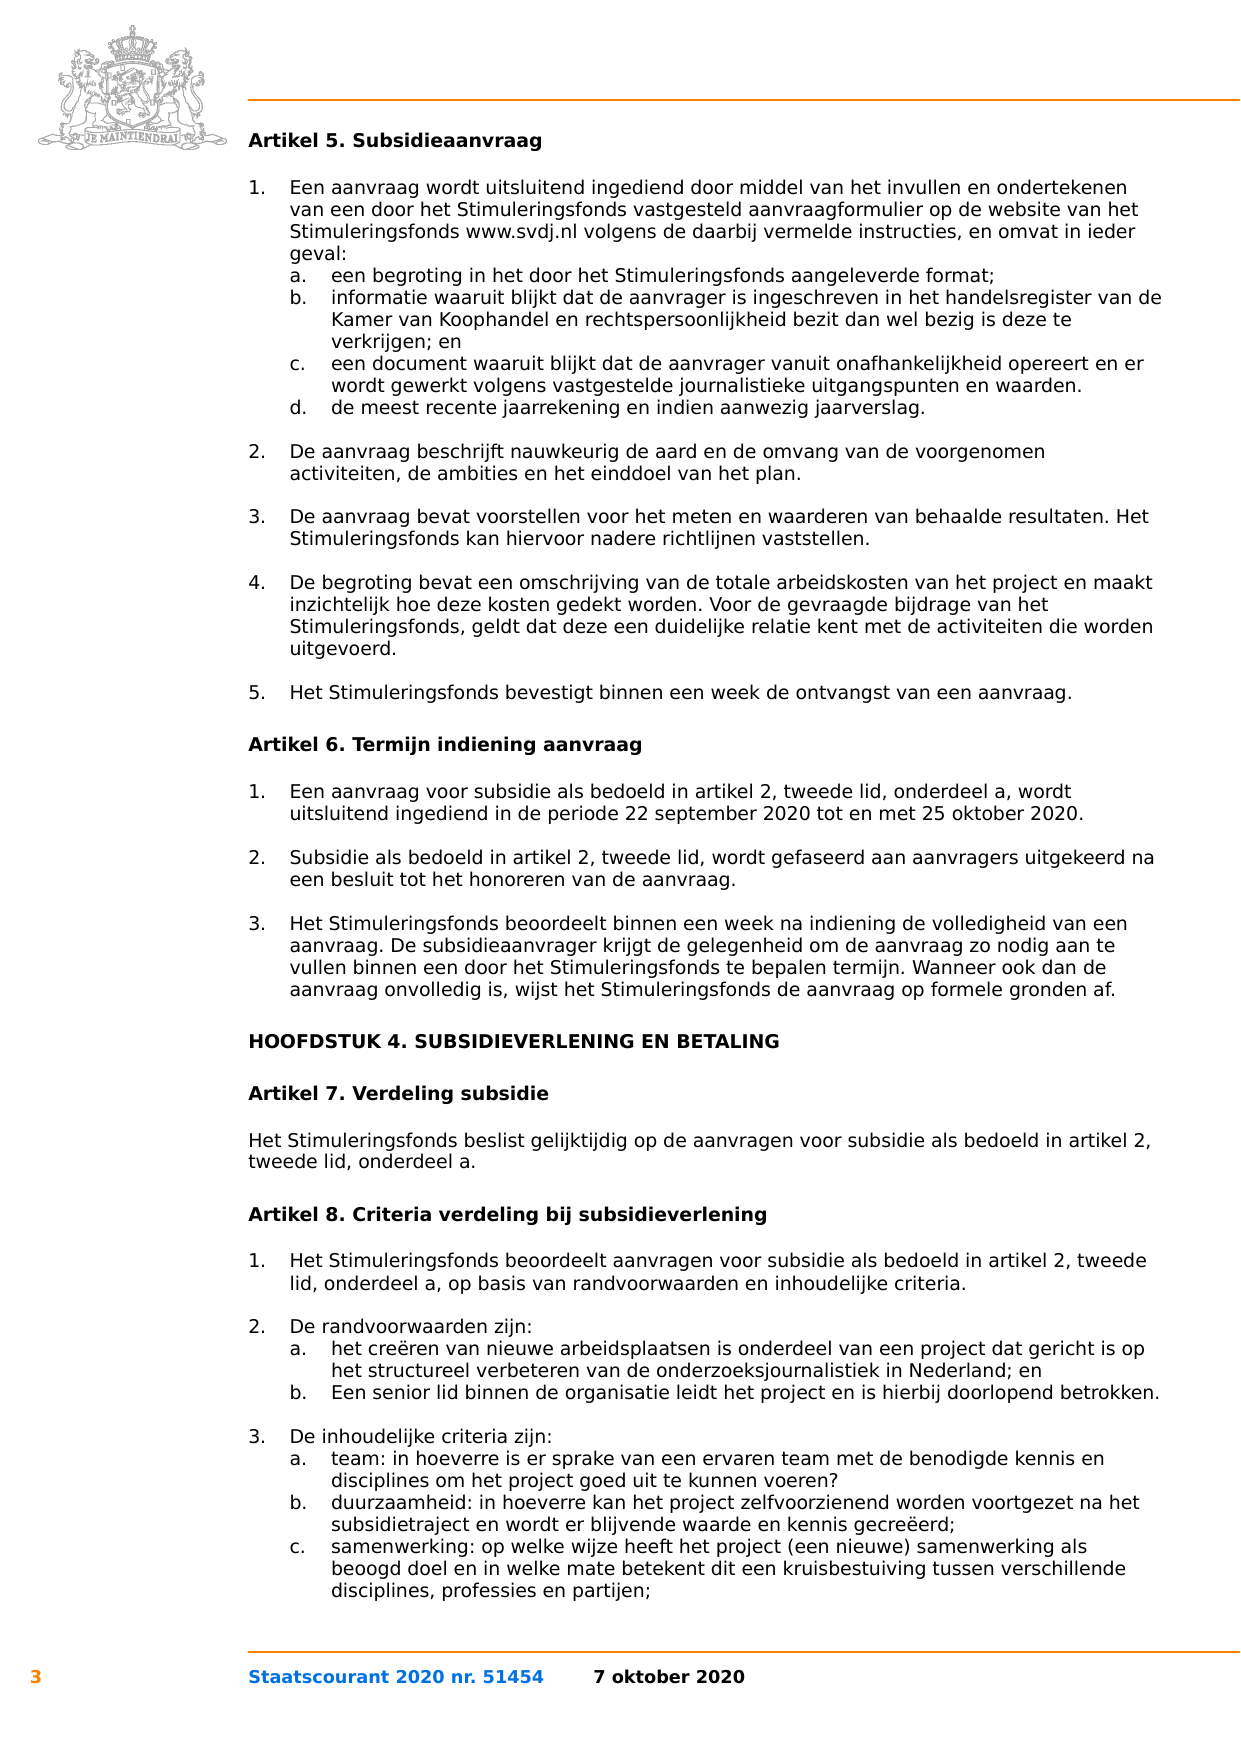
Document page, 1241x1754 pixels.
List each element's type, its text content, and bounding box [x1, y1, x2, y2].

text b. informatie waaruit blijkt dat de aanvrager is ingeschreven in het handelsregister van de Kamer van Koophandel en rechtspersoonlijkheid bezit dan wel bezig is deze te verkrijgen; en [289, 287, 1163, 353]
text Het Stimuleringsfonds beslist gelijktijdig op de aanvragen voor subsidie als bedoeld in artikel 2, tweede lid, onderdeel a. [248, 1129, 1163, 1173]
text 3. De inhoudelijke criteria zijn: [248, 1426, 1163, 1448]
text 2. De aanvraag beschrijft nauwkeurig de aard en de omvang van de voorgenomen activiteiten, de ambities en het einddoel van het plan. [248, 441, 1163, 484]
text a. team: in hoeverre is er sprake van een ervaren team met de benodigde kennis en disciplines om het project goed uit te kunnen voeren? [289, 1448, 1163, 1492]
text 2. Subsidie als bedoeld in artikel 2, tweede lid, wordt gefaseerd aan aanvragers uitgekeerd na een besluit tot het honoreren van de aanvraag. [248, 847, 1163, 891]
text a. een begroting in het door het Stimuleringsfonds aangeleverde format; [289, 265, 1163, 287]
text b. duurzaamheid: in hoeverre kan het project zelfvoorzienend worden voortgezet na het subsidietraject en wordt er blijvende waarde en kennis gecreëerd; [289, 1492, 1163, 1536]
text 3. Het Stimuleringsfonds beoordeelt binnen een week na indiening de volledigheid van een aanvraag. De subsidieaanvrager krijgt de gelegenheid om de aanvraag zo nodig aan te vullen binnen een door het Stimuleringsfonds te bepalen termijn. Wanneer ook dan de aanvraag onvolledig is, wijst het Stimuleringsfonds de aanvraag op formele gronden af. [248, 913, 1163, 1001]
subtitle Artikel 6. Termijn indiening aanvraag [248, 734, 1163, 756]
subtitle Artikel 7. Verdeling subsidie [248, 1082, 1163, 1104]
text 4. De begroting bevat een omschrijving van de totale arbeidskosten van het project en maakt inzichtelijk hoe deze kosten gedekt worden. Voor de gevraagde bijdrage van het Stimuleringsfonds, geldt dat deze een duidelijke relatie kent met de activiteiten die worden uitgevoerd. [248, 572, 1163, 660]
text a. het creëren van nieuwe arbeidsplaatsen is onderdeel van een project dat gericht is op het structureel verbeteren van de onderzoeksjournalistiek in Nederland; en [289, 1338, 1163, 1382]
subtitle Artikel 5. Subsidieaanvraag [248, 130, 1163, 152]
text 2. De randvoorwaarden zijn: [248, 1316, 1163, 1338]
text 1. Een aanvraag wordt uitsluitend ingediend door middel van het invullen en ondertekenen van een door het Stimuleringsfonds vastgesteld aanvraagformulier op de website van het Stimuleringsfonds www.svdj.nl volgens de daarbij vermelde instructies, en omvat in ieder geval: [248, 177, 1163, 265]
text 1. Het Stimuleringsfonds beoordeelt aanvragen voor subsidie als bedoeld in artikel 2, tweede lid, onderdeel a, op basis van randvoorwaarden en inhoudelijke criteria. [248, 1250, 1163, 1294]
text c. een document waaruit blijkt dat de aanvrager vanuit onafhankelijkheid opereert en er wordt gewerkt volgens vastgestelde journalistieke uitgangspunten en waarden. [289, 353, 1163, 397]
text c. samenwerking: op welke wijze heeft het project (een nieuwe) samenwerking als beoogd doel en in welke mate betekent dit een kruisbestuiving tussen verschillende disciplines, professies en partijen; [289, 1536, 1163, 1602]
text b. Een senior lid binnen de organisatie leidt het project en is hierbij doorlopend betrokken. [289, 1382, 1163, 1404]
subtitle HOOFDSTUK 4. SUBSIDIEVERLENING EN BETALING [248, 1031, 1163, 1052]
text d. de meest recente jaarrekening en indien aanwezig jaarverslag. [289, 397, 1163, 419]
text 5. Het Stimuleringsfonds bevestigt binnen een week de ontvangst van een aanvraag. [248, 682, 1163, 704]
text 1. Een aanvraag voor subsidie als bedoeld in artikel 2, tweede lid, onderdeel a, wordt uitsluitend ingediend in de periode 22 september 2020 tot en met 25 oktober 2020. [248, 781, 1163, 825]
text 3. De aanvraag bevat voorstellen voor het meten en waarderen van behaalde resultaten. Het Stimuleringsfonds kan hiervoor nadere richtlijnen vaststellen. [248, 506, 1163, 550]
picture [38, 25, 227, 150]
subtitle Artikel 8. Criteria verdeling bij subsidieverlening [248, 1203, 1163, 1225]
